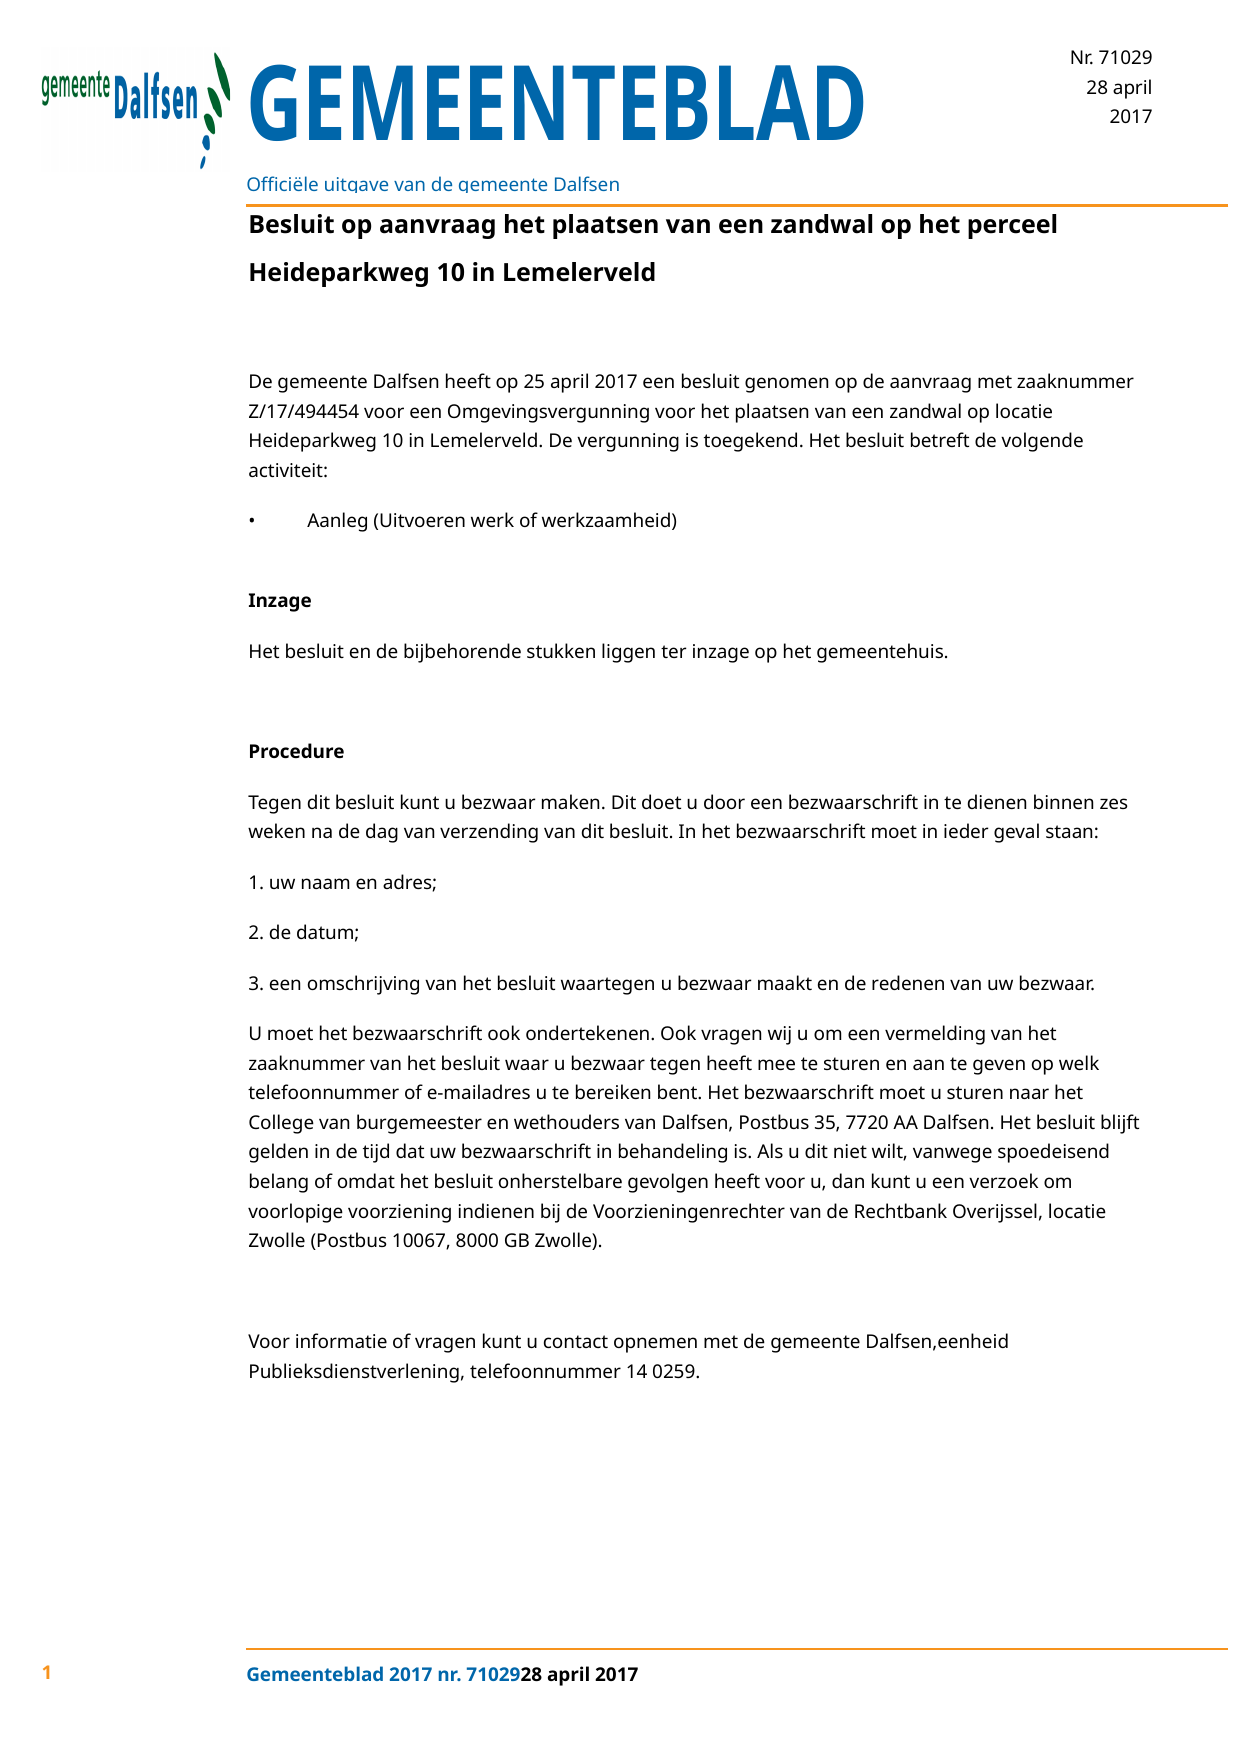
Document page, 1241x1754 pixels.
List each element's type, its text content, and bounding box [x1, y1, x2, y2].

text 3. een omschrijving van het besluit waartegen u bezwaar maakt en de redenen van uw bezwaar. [248, 970, 1152, 996]
text U moet het bezwaarschrift ook ondertekenen. Ook vragen wij u om een vermelding van het zaaknummer van het besluit waar u bezwaar tegen heeft mee te sturen en aan te geven op welk telefoonnummer of e-mailadres u te bereiken bent. Het bezwaarschrift moet u sturen naar het College van burgemeester en wethouders van Dalfsen, Postbus 35, 7720 AA Dalfsen. Het besluit blijft gelden in de tijd dat uw bezwaarschrift in behandeling is. Als u dit niet wilt, vanwege spoedeisend belang of omdat het besluit onherstelbare gevolgen heeft voor u, dan kunt u een verzoek om voorlopige voorziening indienen bij de Voorzieningenrechter van de Rechtbank Overijssel, locatie Zwolle (Postbus 10067, 8000 GB Zwolle). [248, 1020, 1152, 1253]
text Procedure [248, 739, 1152, 764]
text 2. de datum; [248, 919, 1152, 945]
picture [41, 47, 231, 172]
list Aanleg (Uitvoeren werk of werkzaamheid) [248, 507, 1152, 533]
text Besluit op aanvraag het plaatsen van een zandwal op het perceel Heideparkweg 10 in Lemelerveld [248, 207, 1152, 288]
text 1. uw naam en adres; [248, 869, 1152, 895]
text Tegen dit besluit kunt u bezwaar maken. Dit doet u door een bezwaarschrift in te dienen binnen zes weken na de dag van verzending van dit besluit. In het bezwaarschrift moet in ieder geval staan: [248, 789, 1152, 844]
text Inzage [248, 587, 1152, 613]
text Voor informatie of vragen kunt u contact opnemen met de gemeente Dalfsen,eenheid Publieksdienstverlening, telefoonnummer 14 0259. [248, 1328, 1152, 1384]
text De gemeente Dalfsen heeft op 25 april 2017 een besluit genomen op de aanvraag met zaaknummer Z/17/494454 voor een Omgevingsvergunning voor het plaatsen van een zandwal op locatie Heideparkweg 10 in Lemelerveld. De vergunning is toegekend. Het besluit betreft de volgende activiteit: [248, 368, 1152, 483]
text Het besluit en de bijbehorende stukken liggen ter inzage op het gemeentehuis. [248, 638, 1152, 664]
